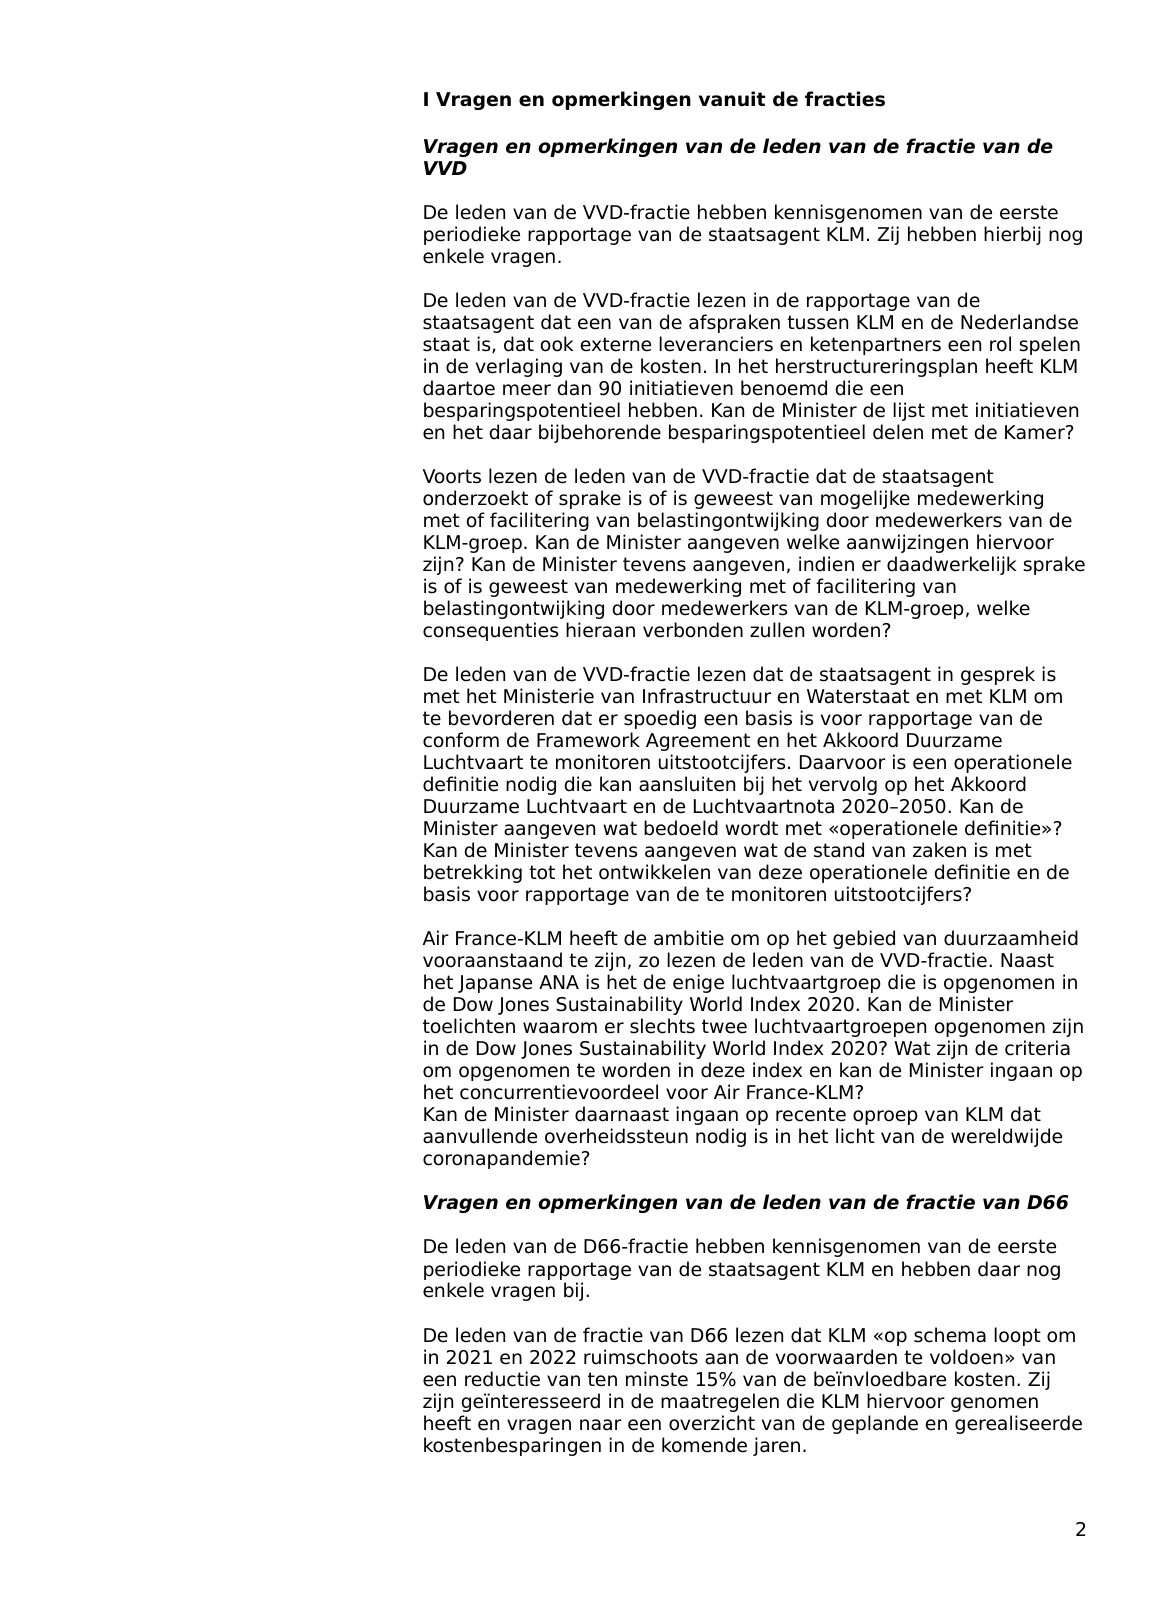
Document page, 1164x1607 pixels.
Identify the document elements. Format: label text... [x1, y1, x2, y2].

text Voorts lezen de leden van de VVD-fractie dat de staatsagent onderzoekt of sprake is of is geweest van mogelijke medewerking met of facilitering van belastingontwijking door medewerkers van de KLM-groep. Kan de Minister aangeven welke aanwijzingen hiervoor zijn? Kan de Minister tevens aangeven, indien er daadwerkelijk sprake is of is geweest van medewerking met of facilitering van belastingontwijking door medewerkers van de KLM-groep, welke consequenties hieraan verbonden zullen worden? [422, 466, 1087, 642]
text De leden van de VVD-fractie lezen in de rapportage van de staatsagent dat een van de afspraken tussen KLM en de Nederlandse staat is, dat ook externe leveranciers en ketenpartners een rol spelen in de verlaging van de kosten. In het herstructureringsplan heeft KLM daartoe meer dan 90 initiatieven benoemd die een besparingspotentieel hebben. Kan de Minister de lijst met initiatieven en het daar bijbehorende besparingspotentieel delen met de Kamer? [422, 290, 1087, 444]
text De leden van de fractie van D66 lezen dat KLM «op schema loopt om in 2021 en 2022 ruimschoots aan de voorwaarden te voldoen» van een reductie van ten minste 15% van de beïnvloedbare kosten. Zij zijn geïnteresseerd in de maatregelen die KLM hiervoor genomen heeft en vragen naar een overzicht van de geplande en gerealiseerde kostenbesparingen in de komende jaren. [422, 1324, 1087, 1456]
subtitle I Vragen en opmerkingen vanuit de fracties [422, 89, 1087, 111]
text Air France-KLM heeft de ambitie om op het gebied van duurzaamheid vooraanstaand te zijn, zo lezen de leden van de VVD-fractie. Naast het Japanse ANA is het de enige luchtvaartgroep die is opgenomen in de Dow Jones Sustainability World Index 2020. Kan de Minister toelichten waarom er slechts twee luchtvaartgroepen opgenomen zijn in de Dow Jones Sustainability World Index 2020? Wat zijn de criteria om opgenomen te worden in deze index en kan de Minister ingaan op het concurrentievoordeel voor Air France-KLM? [422, 928, 1087, 1104]
text De leden van de VVD-fractie lezen dat de staatsagent in gesprek is met het Ministerie van Infrastructuur en Waterstaat en met KLM om te bevorderen dat er spoedig een basis is voor rapportage van de conform de Framework Agreement en het Akkoord Duurzame Luchtvaart te monitoren uitstootcijfers. Daarvoor is een operationele definitie nodig die kan aansluiten bij het vervolg op het Akkoord Duurzame Luchtvaart en de Luchtvaartnota 2020–2050. Kan de Minister aangeven wat bedoeld wordt met «operationele definitie»? Kan de Minister tevens aangeven wat de stand van zaken is met betrekking tot het ontwikkelen van deze operationele definitie en de basis voor rapportage van de te monitoren uitstootcijfers? [422, 664, 1087, 906]
subtitle Vragen en opmerkingen van de leden van de fractie van D66 [422, 1192, 1087, 1214]
text Kan de Minister daarnaast ingaan op recente oproep van KLM dat aanvullende overheidssteun nodig is in het licht van de wereldwijde coronapandemie? [422, 1104, 1087, 1170]
subtitle Vragen en opmerkingen van de leden van de fractie van de VVD [422, 136, 1087, 180]
text De leden van de D66-fractie hebben kennisgenomen van de eerste periodieke rapportage van de staatsagent KLM en hebben daar nog enkele vragen bij. [422, 1236, 1087, 1302]
text De leden van de VVD-fractie hebben kennisgenomen van de eerste periodieke rapportage van de staatsagent KLM. Zij hebben hierbij nog enkele vragen. [422, 202, 1087, 268]
